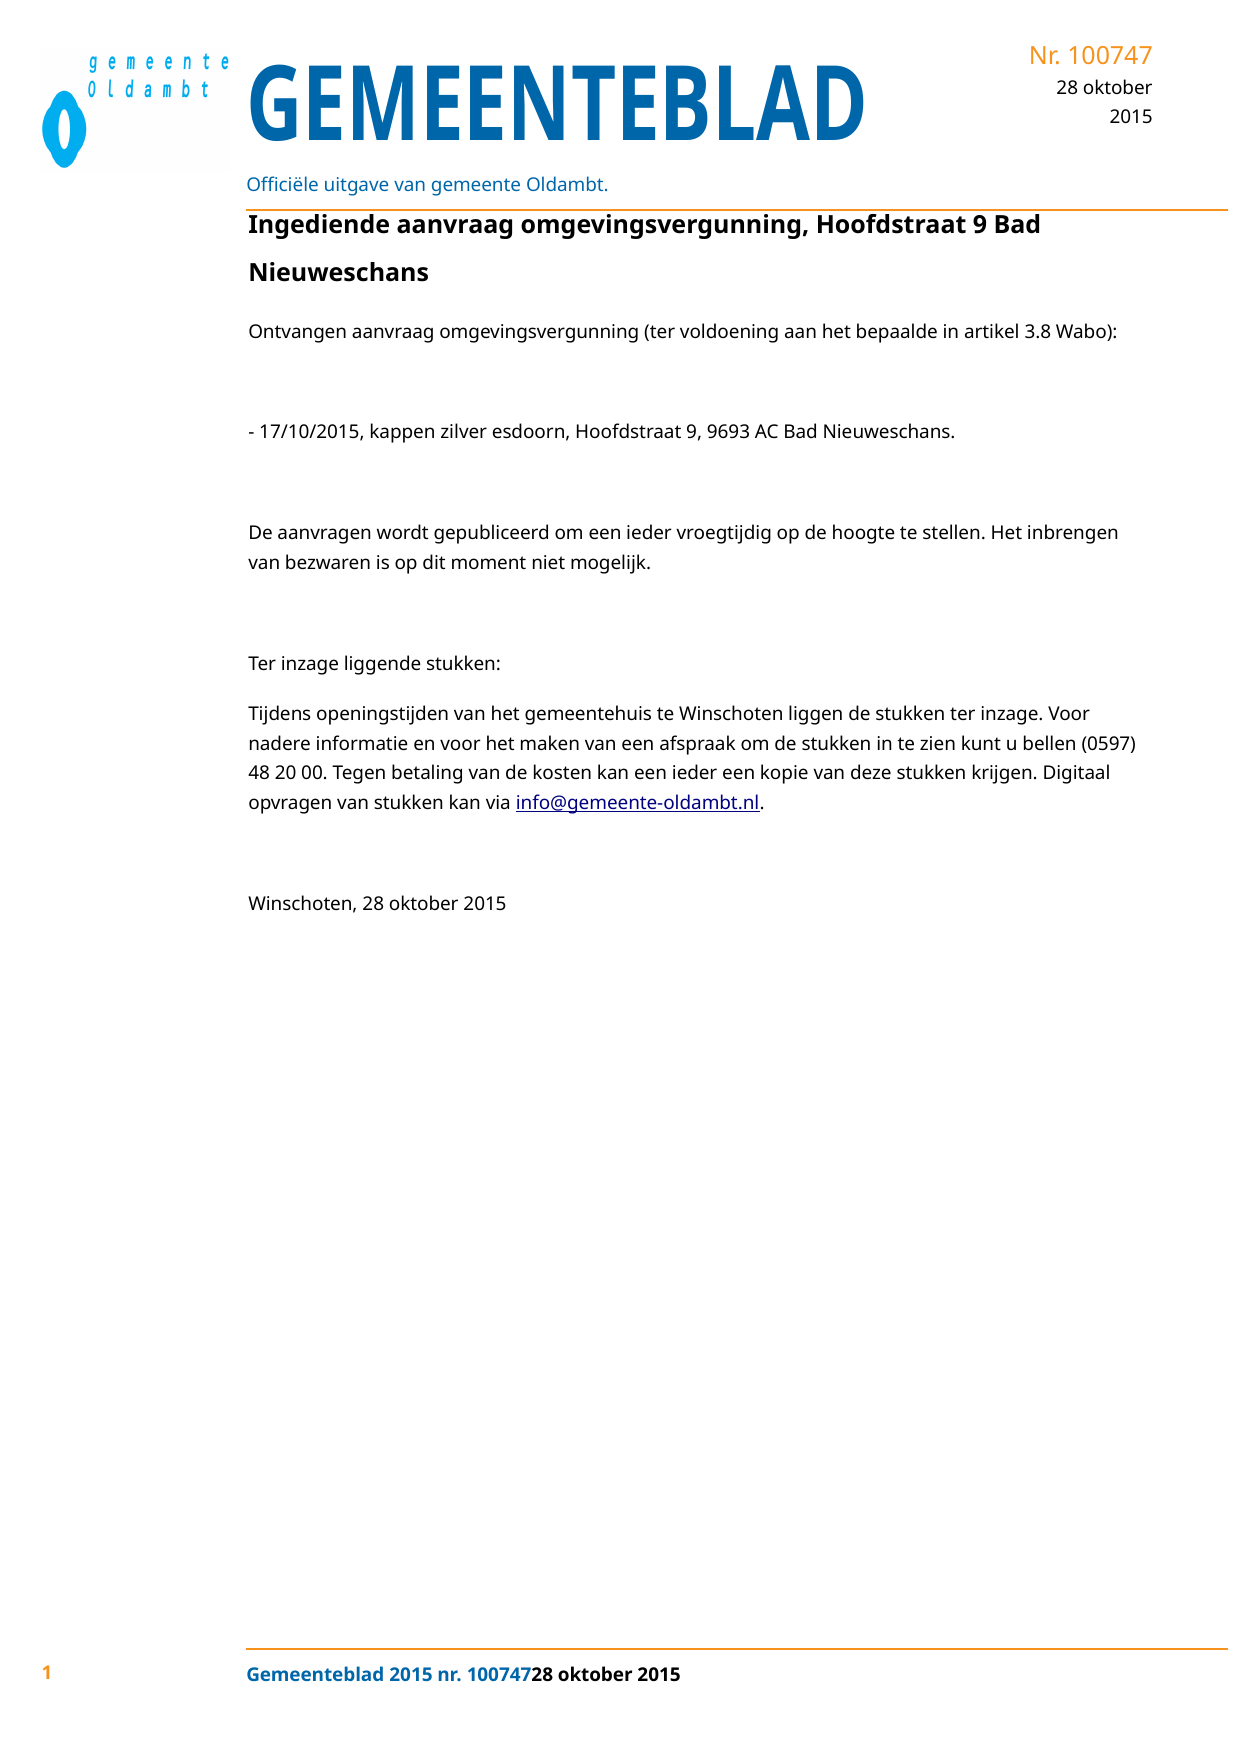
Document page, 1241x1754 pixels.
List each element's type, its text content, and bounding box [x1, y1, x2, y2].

text Tijdens openingstijden van het gemeentehuis te Winschoten liggen de stukken ter inzage. Voor nadere informatie en voor het maken van een afspraak om de stukken in te zien kunt u bellen (0597) 48 20 00. Tegen betaling van de kosten kan een ieder een kopie van deze stukken krijgen. Digitaal opvragen van stukken kan via info@gemeente-oldambt.nl. [248, 700, 1152, 815]
text Ter inzage liggende stukken: [248, 650, 1152, 676]
picture [41, 47, 231, 172]
text De aanvragen wordt gepubliceerd om een ieder vroegtijdig op de hoogte te stellen. Het inbrengen van bezwaren is op dit moment niet mogelijk. [248, 519, 1152, 575]
text Ontvangen aanvraag omgevingsvergunning (ter voldoening aan het bepaalde in artikel 3.8 Wabo): [248, 318, 1152, 344]
text - 17/10/2015, kappen zilver esdoorn, Hoofdstraat 9, 9693 AC Bad Nieuweschans. [248, 419, 1152, 444]
text Ingediende aanvraag omgevingsvergunning, Hoofdstraat 9 Bad Nieuweschans [248, 211, 1152, 288]
text Winschoten, 28 oktober 2015 [248, 890, 1152, 916]
